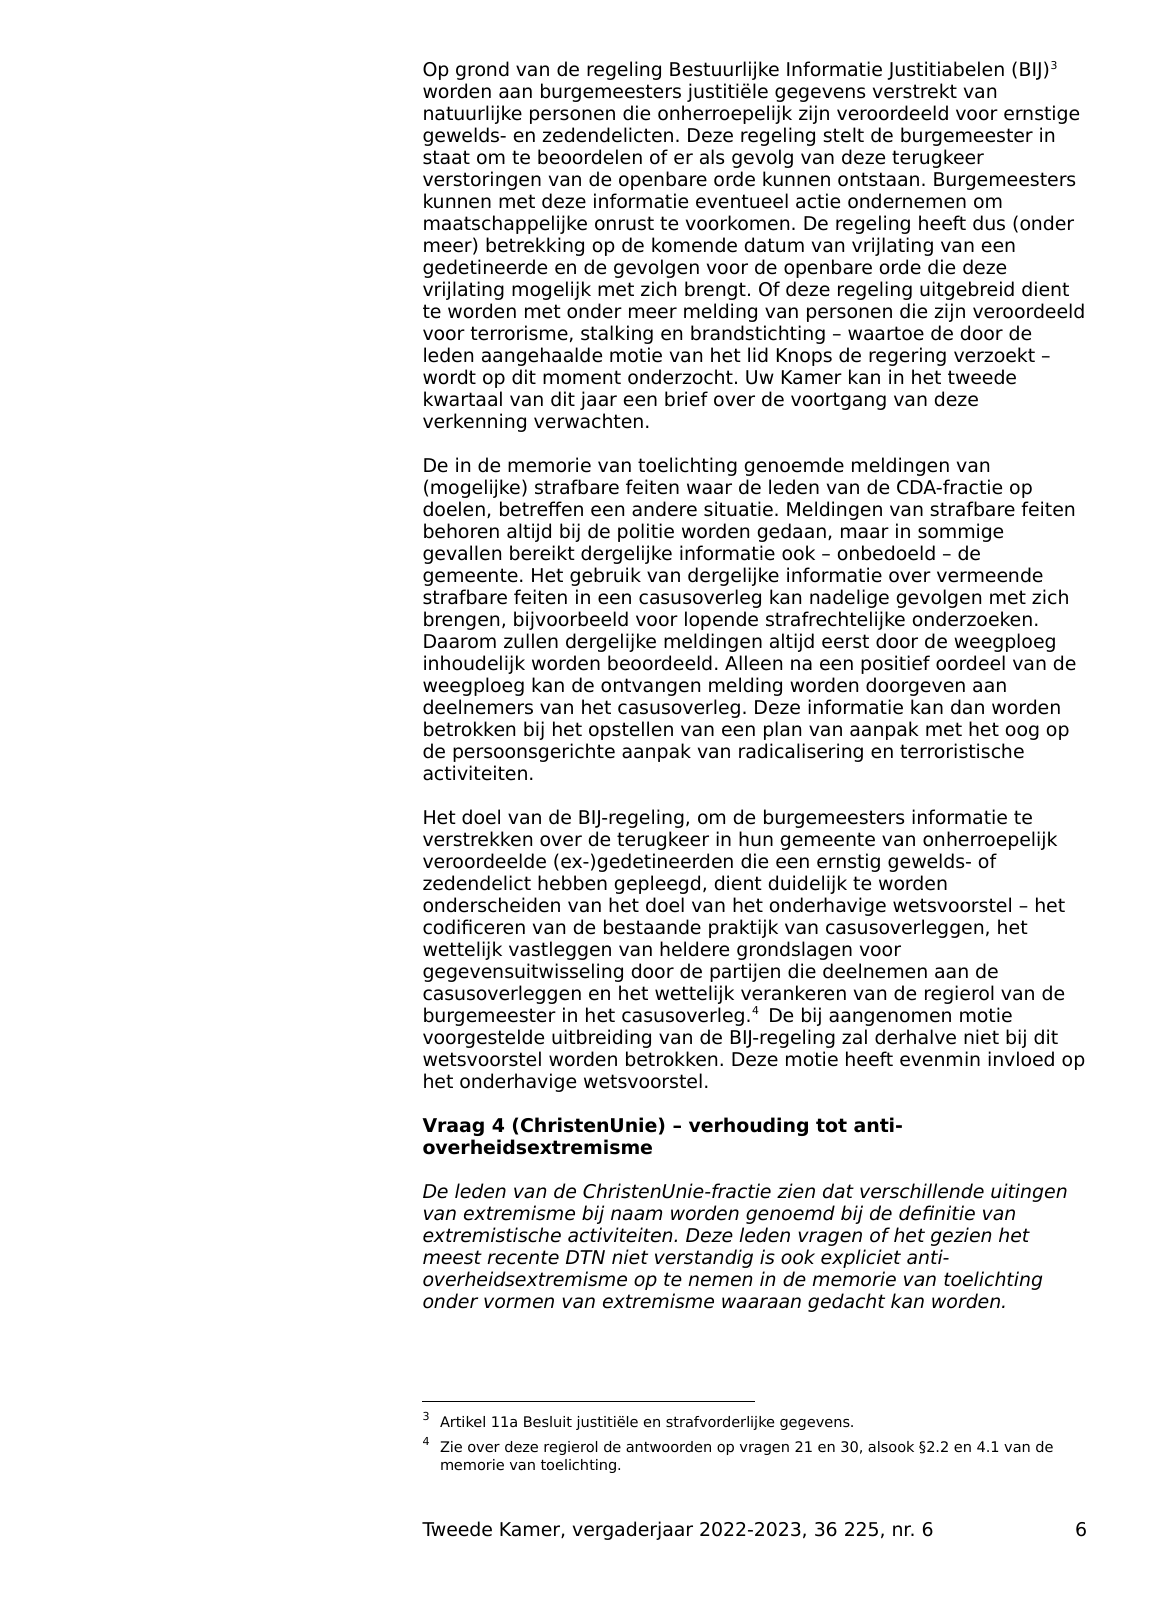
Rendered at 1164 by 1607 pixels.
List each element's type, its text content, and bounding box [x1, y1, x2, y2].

text Het doel van de BIJ-regeling, om de burgemeesters informatie te verstrekken over de terugkeer in hun gemeente van onherroepelijk veroordeelde (ex-)gedetineerden die een ernstig gewelds- of zedendelict hebben gepleegd, dient duidelijk te worden onderscheiden van het doel van het onderhavige wetsvoorstel – het codificeren van de bestaande praktijk van casusoverleggen, het wettelijk vastleggen van heldere grondslagen voor gegevensuitwisseling door de partijen die deelnemen aan de casusoverleggen en het wettelijk verankeren van de regierol van de burgemeester in het casusoverleg. De bij aangenomen motie voorgestelde uitbreiding van de BIJ-regeling zal derhalve niet bij dit wetsvoorstel worden betrokken. Deze motie heeft evenmin invloed op het onderhavige wetsvoorstel. [422, 807, 1087, 1092]
text De leden van de ChristenUnie-fractie zien dat verschillende uitingen van extremisme bij naam worden genoemd bij de definitie van extremistische activiteiten. Deze leden vragen of het gezien het meest recente DTN niet verstandig is ook expliciet anti-overheidsextremisme op te nemen in de memorie van toelichting onder vormen van extremisme waaraan gedacht kan worden. [422, 1181, 1087, 1313]
text De in de memorie van toelichting genoemde meldingen van (mogelijke) strafbare feiten waar de leden van de CDA-fractie op doelen, betreffen een andere situatie. Meldingen van strafbare feiten behoren altijd bij de politie worden gedaan, maar in sommige gevallen bereikt dergelijke informatie ook – onbedoeld – de gemeente. Het gebruik van dergelijke informatie over vermeende strafbare feiten in een casusoverleg kan nadelige gevolgen met zich brengen, bijvoorbeeld voor lopende strafrechtelijke onderzoeken. Daarom zullen dergelijke meldingen altijd eerst door de weegploeg inhoudelijk worden beoordeeld. Alleen na een positief oordeel van de weegploeg kan de ontvangen melding worden doorgeven aan deelnemers van het casusoverleg. Deze informatie kan dan worden betrokken bij het opstellen van een plan van aanpak met het oog op de persoonsgerichte aanpak van radicalisering en terroristische activiteiten. [422, 455, 1087, 784]
text Artikel 11a Besluit justitiële en strafvorderlijke gegevens. [422, 1410, 1087, 1432]
subtitle Vraag 4 (ChristenUnie) – verhouding tot anti-overheidsextremisme [422, 1115, 1087, 1159]
text Op grond van de regeling Bestuurlijke Informatie Justitiabelen (BIJ) worden aan burgemeesters justitiële gegevens verstrekt van natuurlijke personen die onherroepelijk zijn veroordeeld voor ernstige gewelds- en zedendelicten. Deze regeling stelt de burgemeester in staat om te beoordelen of er als gevolg van deze terugkeer verstoringen van de openbare orde kunnen ontstaan. Burgemeesters kunnen met deze informatie eventueel actie ondernemen om maatschappelijke onrust te voorkomen. De regeling heeft dus (onder meer) betrekking op de komende datum van vrijlating van een gedetineerde en de gevolgen voor de openbare orde die deze vrijlating mogelijk met zich brengt. Of deze regeling uitgebreid dient te worden met onder meer melding van personen die zijn veroordeeld voor terrorisme, stalking en brandstichting – waartoe de door de leden aangehaalde motie van het lid Knops de regering verzoekt – wordt op dit moment onderzocht. Uw Kamer kan in het tweede kwartaal van dit jaar een brief over de voortgang van deze verkenning verwachten. [422, 59, 1087, 433]
text Zie over deze regierol de antwoorden op vragen 21 en 30, alsook §2.2 en 4.1 van de memorie van toelichting. [422, 1435, 1087, 1474]
